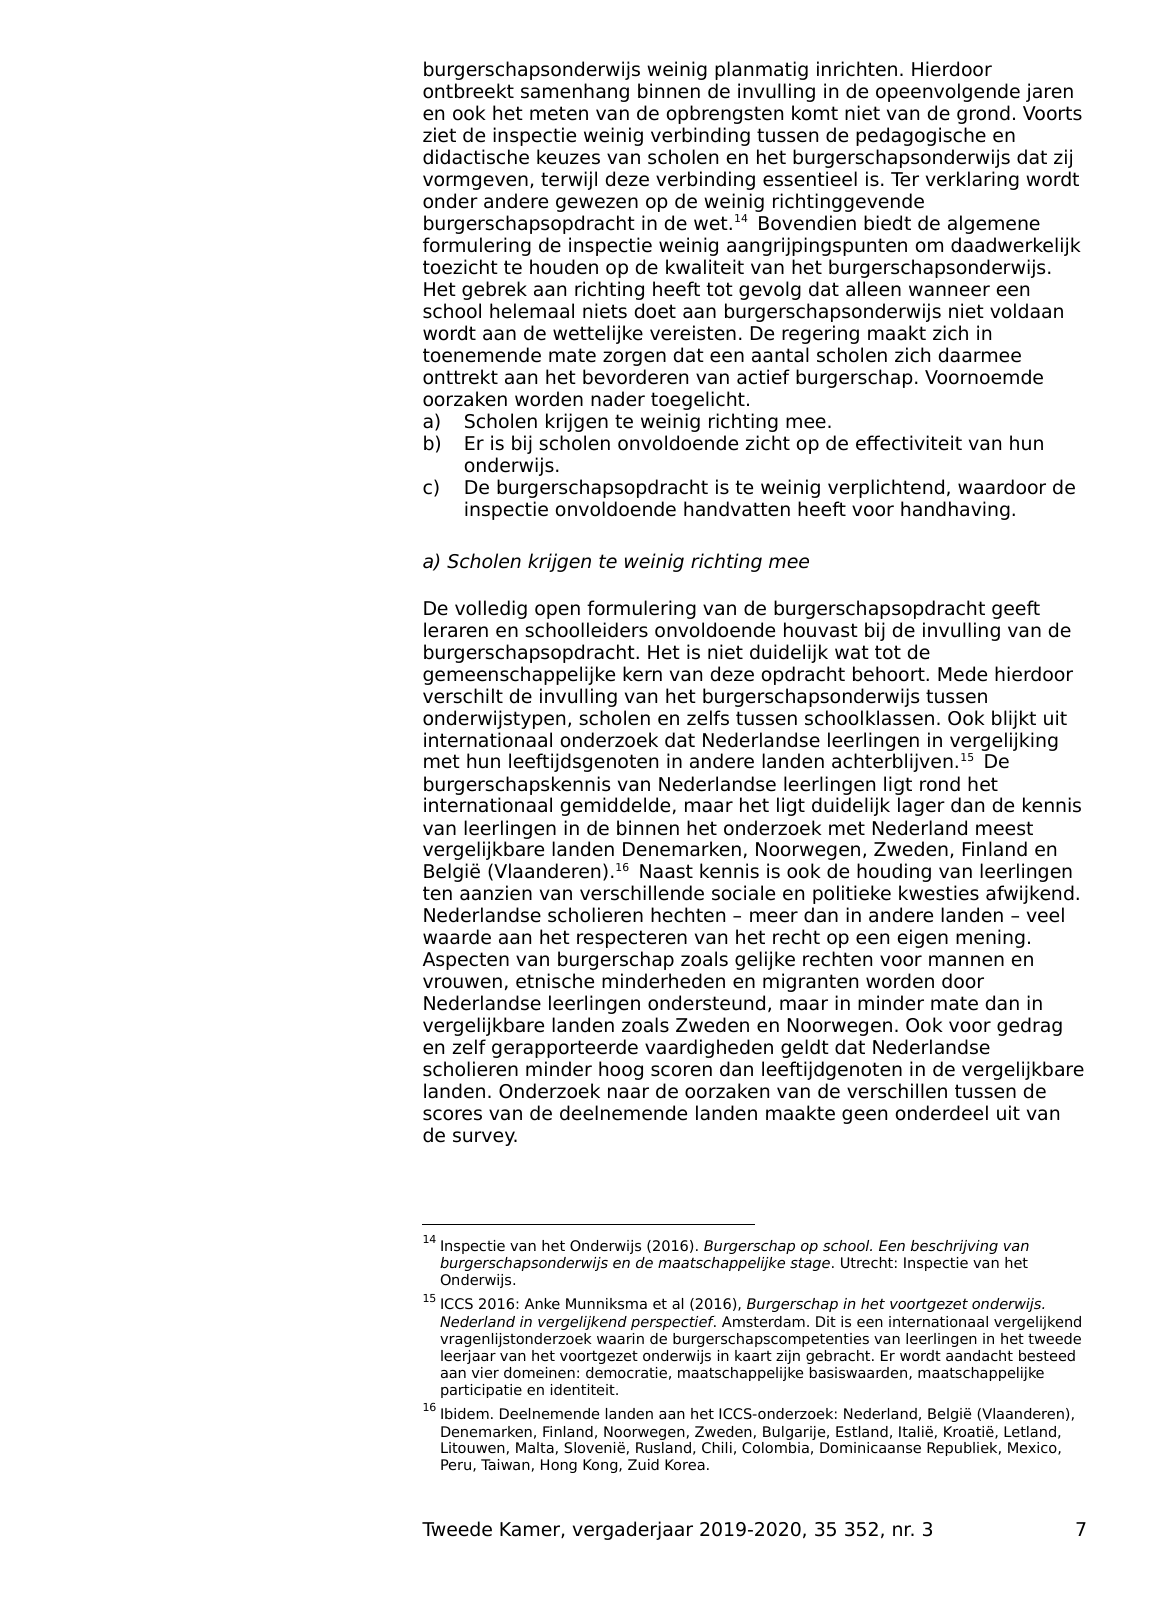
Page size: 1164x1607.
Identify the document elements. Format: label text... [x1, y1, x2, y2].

subtitle a) Scholen krijgen te weinig richting mee [422, 551, 1087, 573]
text Inspectie van het Onderwijs (2016). Burgerschap op school. Een beschrijving van burgerschapsonderwijs en de maatschappelijke stage. Utrecht: Inspectie van het Onderwijs. [422, 1233, 1087, 1289]
text a) Scholen krijgen te weinig richting mee. [422, 411, 1087, 433]
text Ibidem. Deelnemende landen aan het ICCS-onderzoek: Nederland, België (Vlaanderen), Denemarken, Finland, Noorwegen, Zweden, Bulgarije, Estland, Italië, Kroatië, Letland, Litouwen, Malta, Slovenië, Rusland, Chili, Colombia, Dominicaanse Republiek, Mexico, Peru, Taiwan, Hong Kong, Zuid Korea. [422, 1402, 1087, 1474]
text b) Er is bij scholen onvoldoende zicht op de effectiviteit van hun onderwijs. [422, 433, 1087, 477]
text c) De burgerschapsopdracht is te weinig verplichtend, waardoor de inspectie onvoldoende handvatten heeft voor handhaving. [422, 477, 1087, 521]
text ICCS 2016: Anke Munniksma et al (2016), Burgerschap in het voortgezet onderwijs. Nederland in vergelijkend perspectief. Amsterdam. Dit is een internationaal vergelijkend vragenlijstonderzoek waarin de burgerschapscompetenties van leerlingen in het tweede leerjaar van het voortgezet onderwijs in kaart zijn gebracht. Er wordt aandacht besteed aan vier domeinen: democratie, maatschappelijke basiswaarden, maatschappelijke participatie en identiteit. [422, 1292, 1087, 1399]
text De volledig open formulering van de burgerschapsopdracht geeft leraren en schoolleiders onvoldoende houvast bij de invulling van de burgerschapsopdracht. Het is niet duidelijk wat tot de gemeenschappelijke kern van deze opdracht behoort. Mede hierdoor verschilt de invulling van het burgerschapsonderwijs tussen onderwijstypen, scholen en zelfs tussen schoolklassen. Ook blijkt uit internationaal onderzoek dat Nederlandse leerlingen in vergelijking met hun leeftijdsgenoten in andere landen achterblijven. De burgerschapskennis van Nederlandse leerlingen ligt rond het internationaal gemiddelde, maar het ligt duidelijk lager dan de kennis van leerlingen in de binnen het onderzoek met Nederland meest vergelijkbare landen Denemarken, Noorwegen, Zweden, Finland en België (Vlaanderen). Naast kennis is ook de houding van leerlingen ten aanzien van verschillende sociale en politieke kwesties afwijkend. Nederlandse scholieren hechten – meer dan in andere landen – veel waarde aan het respecteren van het recht op een eigen mening. Aspecten van burgerschap zoals gelijke rechten voor mannen en vrouwen, etnische minderheden en migranten worden door Nederlandse leerlingen ondersteund, maar in minder mate dan in vergelijkbare landen zoals Zweden en Noorwegen. Ook voor gedrag en zelf gerapporteerde vaardigheden geldt dat Nederlandse scholieren minder hoog scoren dan leeftijdgenoten in de vergelijkbare landen. Onderzoek naar de oorzaken van de verschillen tussen de scores van de deelnemende landen maakte geen onderdeel uit van de survey. [422, 598, 1087, 1147]
text burgerschapsonderwijs weinig planmatig inrichten. Hierdoor ontbreekt samenhang binnen de invulling in de opeenvolgende jaren en ook het meten van de opbrengsten komt niet van de grond. Voorts ziet de inspectie weinig verbinding tussen de pedagogische en didactische keuzes van scholen en het burgerschapsonderwijs dat zij vormgeven, terwijl deze verbinding essentieel is. Ter verklaring wordt onder andere gewezen op de weinig richtinggevende burgerschapsopdracht in de wet. Bovendien biedt de algemene formulering de inspectie weinig aangrijpingspunten om daadwerkelijk toezicht te houden op de kwaliteit van het burgerschapsonderwijs. Het gebrek aan richting heeft tot gevolg dat alleen wanneer een school helemaal niets doet aan burgerschapsonderwijs niet voldaan wordt aan de wettelijke vereisten. De regering maakt zich in toenemende mate zorgen dat een aantal scholen zich daarmee onttrekt aan het bevorderen van actief burgerschap. Voornoemde oorzaken worden nader toegelicht. [422, 59, 1087, 411]
